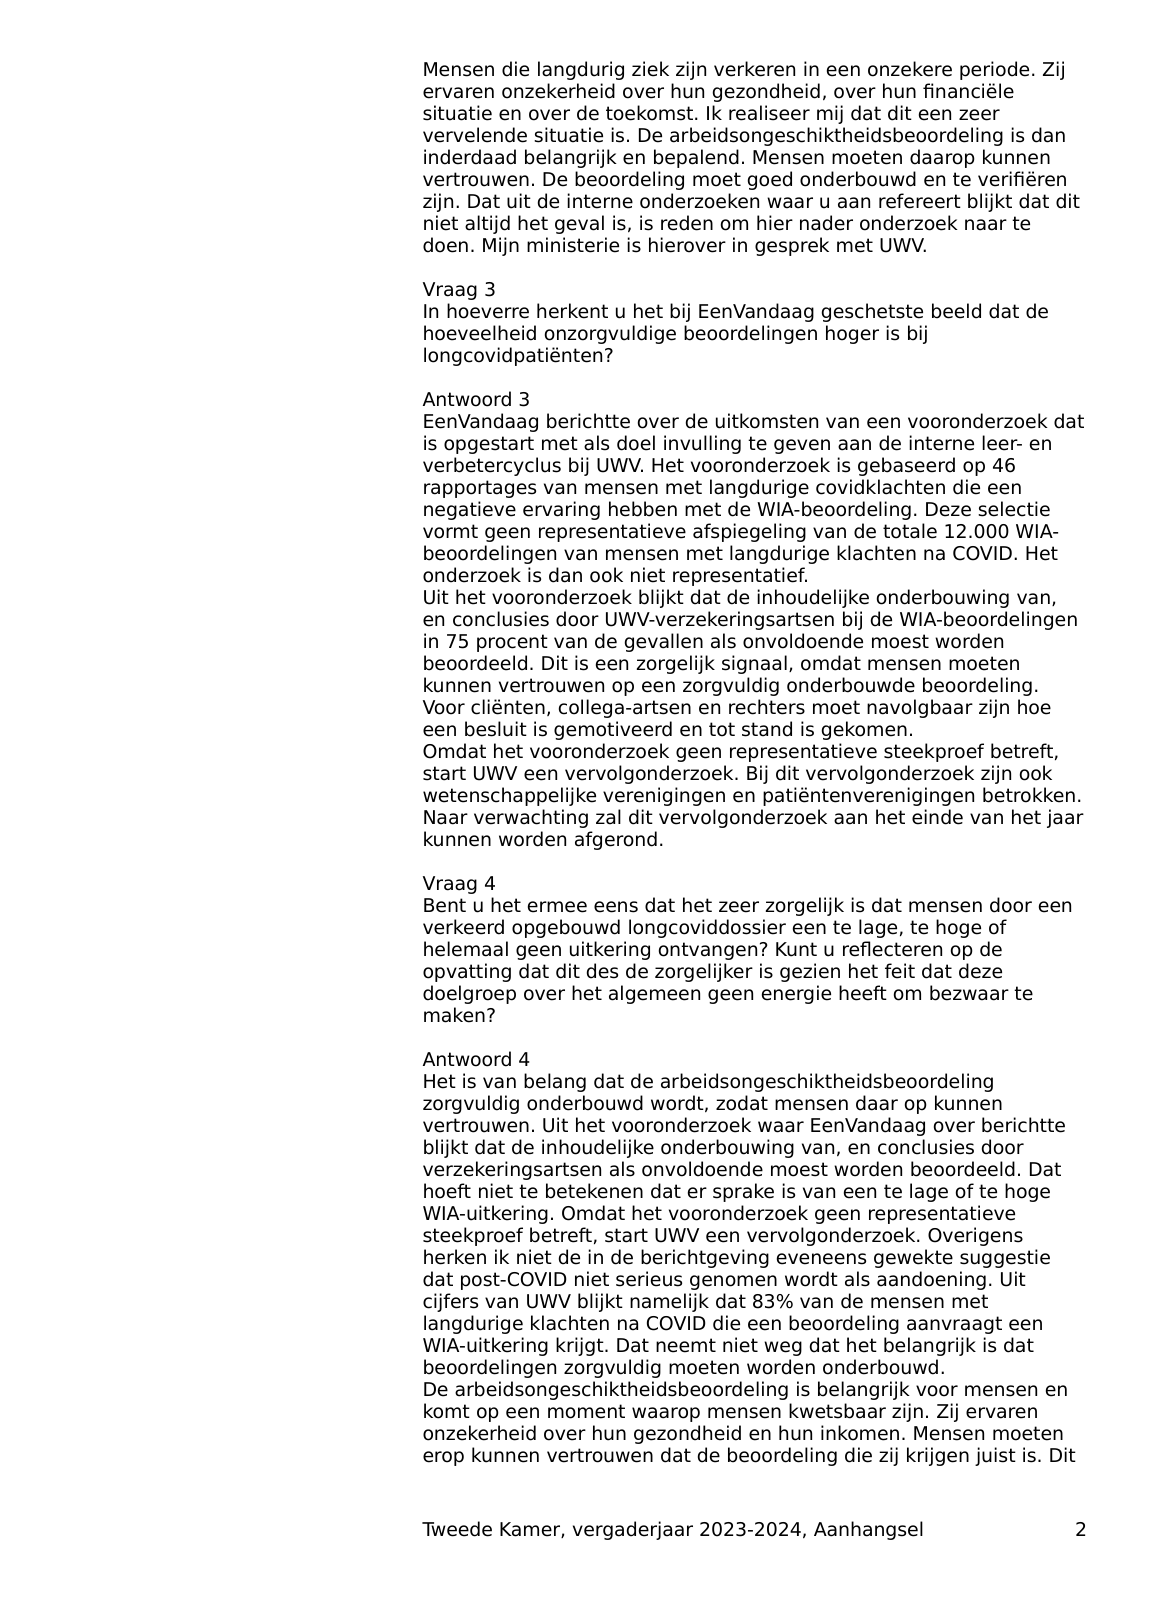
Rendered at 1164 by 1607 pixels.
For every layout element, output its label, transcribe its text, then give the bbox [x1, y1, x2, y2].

text De arbeidsongeschiktheidsbeoordeling is belangrijk voor mensen en komt op een moment waarop mensen kwetsbaar zijn. Zij ervaren onzekerheid over hun gezondheid en hun inkomen. Mensen moeten erop kunnen vertrouwen dat de beoordeling die zij krijgen juist is. Dit [422, 1379, 1087, 1467]
text Uit het vooronderzoek blijkt dat de inhoudelijke onderbouwing van, en conclusies door UWV-verzekeringsartsen bij de WIA-beoordelingen in 75 procent van de gevallen als onvoldoende moest worden beoordeeld. Dit is een zorgelijk signaal, omdat mensen moeten kunnen vertrouwen op een zorgvuldig onderbouwde beoordeling. Voor cliënten, collega-artsen en rechters moet navolgbaar zijn hoe een besluit is gemotiveerd en tot stand is gekomen. [422, 587, 1087, 741]
text Het is van belang dat de arbeidsongeschiktheidsbeoordeling zorgvuldig onderbouwd wordt, zodat mensen daar op kunnen vertrouwen. Uit het vooronderzoek waar EenVandaag over berichtte blijkt dat de inhoudelijke onderbouwing van, en conclusies door verzekeringsartsen als onvoldoende moest worden beoordeeld. Dat hoeft niet te betekenen dat er sprake is van een te lage of te hoge WIA-uitkering. Omdat het vooronderzoek geen representatieve steekproef betreft, start UWV een vervolgonderzoek. Overigens herken ik niet de in de berichtgeving eveneens gewekte suggestie dat post-COVID niet serieus genomen wordt als aandoening. Uit cijfers van UWV blijkt namelijk dat 83% van de mensen met langdurige klachten na COVID die een beoordeling aanvraagt een WIA-uitkering krijgt. Dat neemt niet weg dat het belangrijk is dat beoordelingen zorgvuldig moeten worden onderbouwd. [422, 1071, 1087, 1379]
text EenVandaag berichtte over de uitkomsten van een vooronderzoek dat is opgestart met als doel invulling te geven aan de interne leer- en verbetercyclus bij UWV. Het vooronderzoek is gebaseerd op 46 rapportages van mensen met langdurige covidklachten die een negatieve ervaring hebben met de WIA-beoordeling. Deze selectie vormt geen representatieve afspiegeling van de totale 12.000 WIA-beoordelingen van mensen met langdurige klachten na COVID. Het onderzoek is dan ook niet representatief. [422, 411, 1087, 587]
text Vraag 3 [422, 279, 1087, 301]
text Antwoord 3 [422, 389, 1087, 411]
text Omdat het vooronderzoek geen representatieve steekproef betreft, start UWV een vervolgonderzoek. Bij dit vervolgonderzoek zijn ook wetenschappelijke verenigingen en patiëntenverenigingen betrokken. Naar verwachting zal dit vervolgonderzoek aan het einde van het jaar kunnen worden afgerond. [422, 741, 1087, 851]
text Vraag 4 [422, 873, 1087, 895]
text In hoeverre herkent u het bij EenVandaag geschetste beeld dat de hoeveelheid onzorgvuldige beoordelingen hoger is bij longcovidpatiënten? [422, 301, 1087, 367]
text Mensen die langdurig ziek zijn verkeren in een onzekere periode. Zij ervaren onzekerheid over hun gezondheid, over hun financiële situatie en over de toekomst. Ik realiseer mij dat dit een zeer vervelende situatie is. De arbeidsongeschiktheidsbeoordeling is dan inderdaad belangrijk en bepalend. Mensen moeten daarop kunnen vertrouwen. De beoordeling moet goed onderbouwd en te verifiëren zijn. Dat uit de interne onderzoeken waar u aan refereert blijkt dat dit niet altijd het geval is, is reden om hier nader onderzoek naar te doen. Mijn ministerie is hierover in gesprek met UWV. [422, 59, 1087, 257]
text Antwoord 4 [422, 1049, 1087, 1071]
text Bent u het ermee eens dat het zeer zorgelijk is dat mensen door een verkeerd opgebouwd longcoviddossier een te lage, te hoge of helemaal geen uitkering ontvangen? Kunt u reflecteren op de opvatting dat dit des de zorgelijker is gezien het feit dat deze doelgroep over het algemeen geen energie heeft om bezwaar te maken? [422, 895, 1087, 1027]
